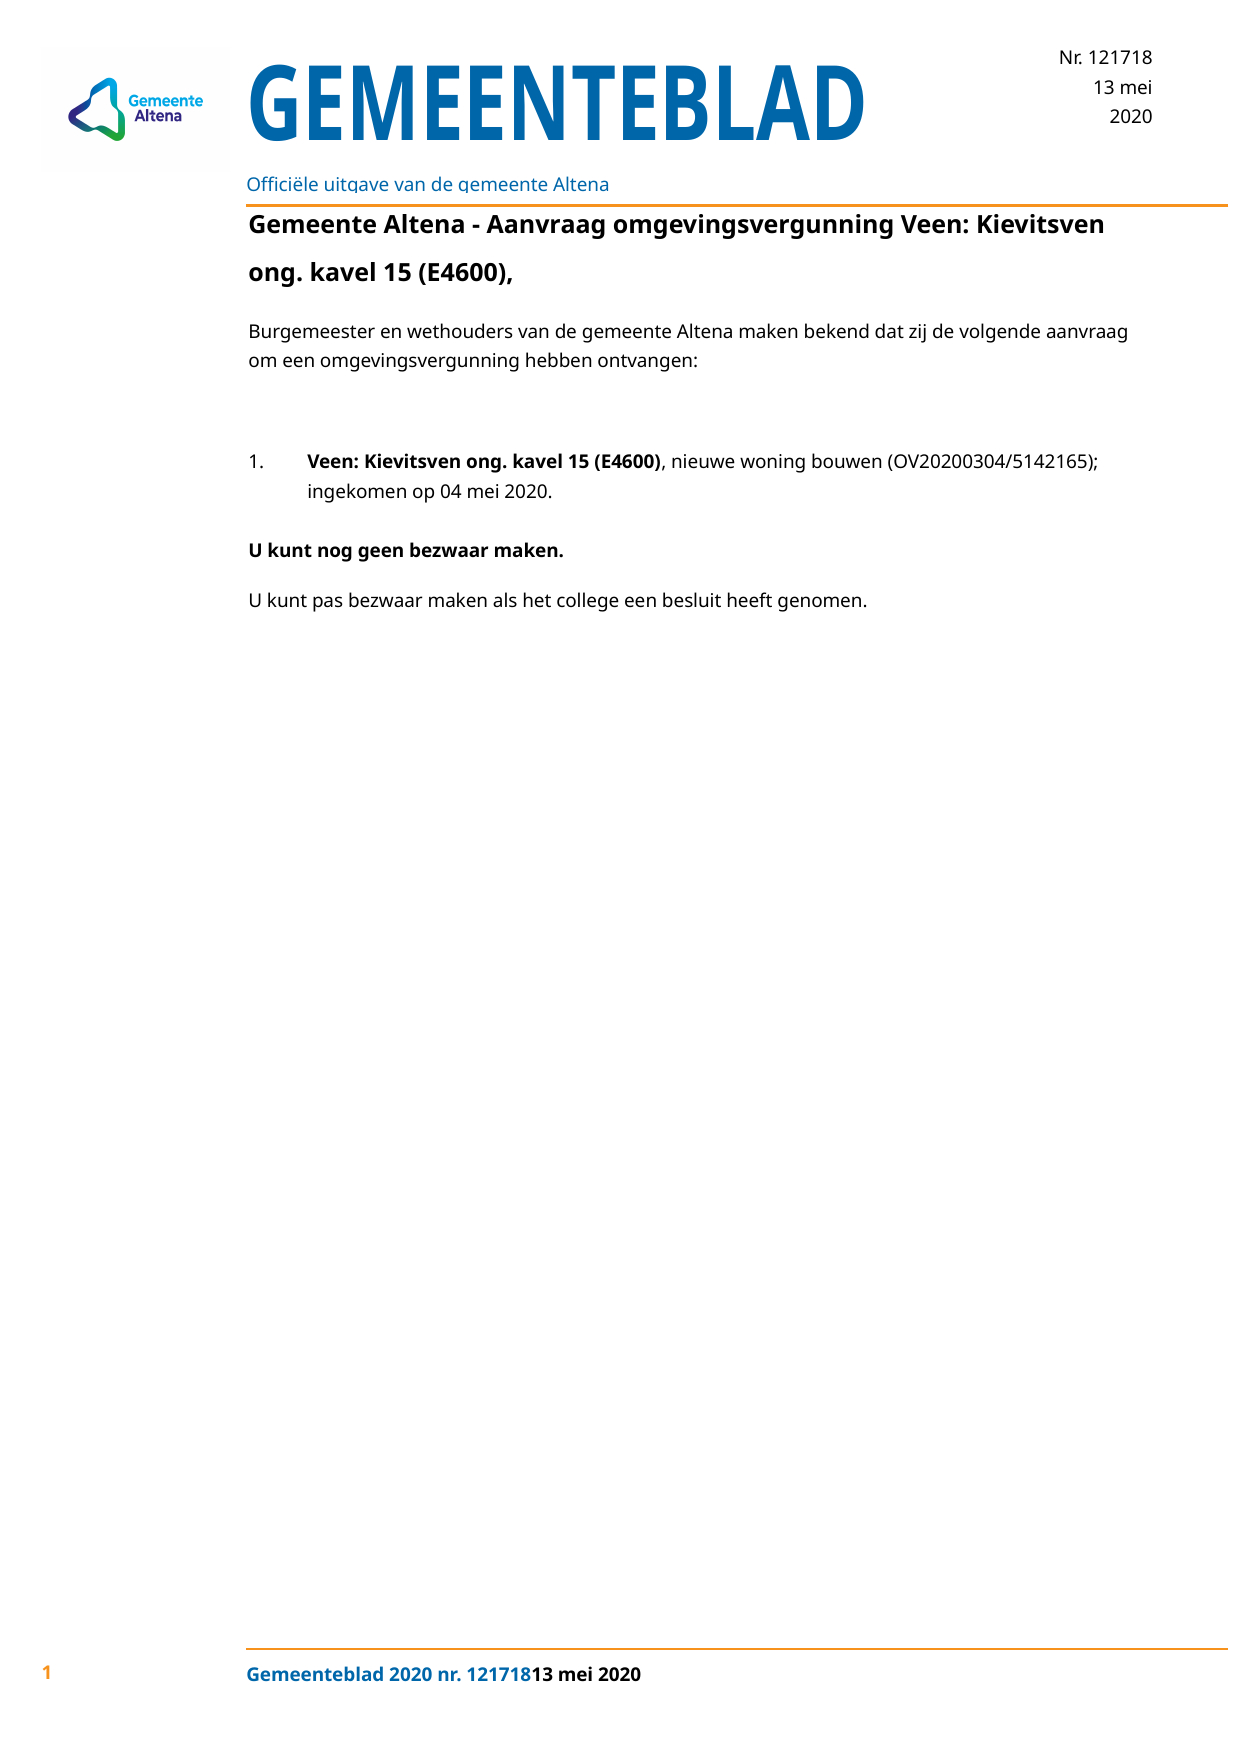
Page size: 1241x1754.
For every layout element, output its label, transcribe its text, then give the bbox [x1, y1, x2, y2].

text U kunt pas bezwaar maken als het college een besluit heeft genomen. [248, 587, 1152, 613]
list Veen: Kievitsven ong. kavel 15 (E4600), nieuwe woning bouwen (OV20200304/5142165); ingekomen op 04 mei 2020. [248, 448, 1152, 504]
picture [41, 47, 231, 172]
text U kunt nog geen bezwaar maken. [248, 537, 1152, 563]
text Burgemeester en wethouders van de gemeente Altena maken bekend dat zij de volgende aanvraag om een omgevingsvergunning hebben ontvangen: [248, 318, 1152, 373]
text Gemeente Altena - Aanvraag omgevingsvergunning Veen: Kievitsven ong. kavel 15 (E4600), [248, 207, 1152, 288]
